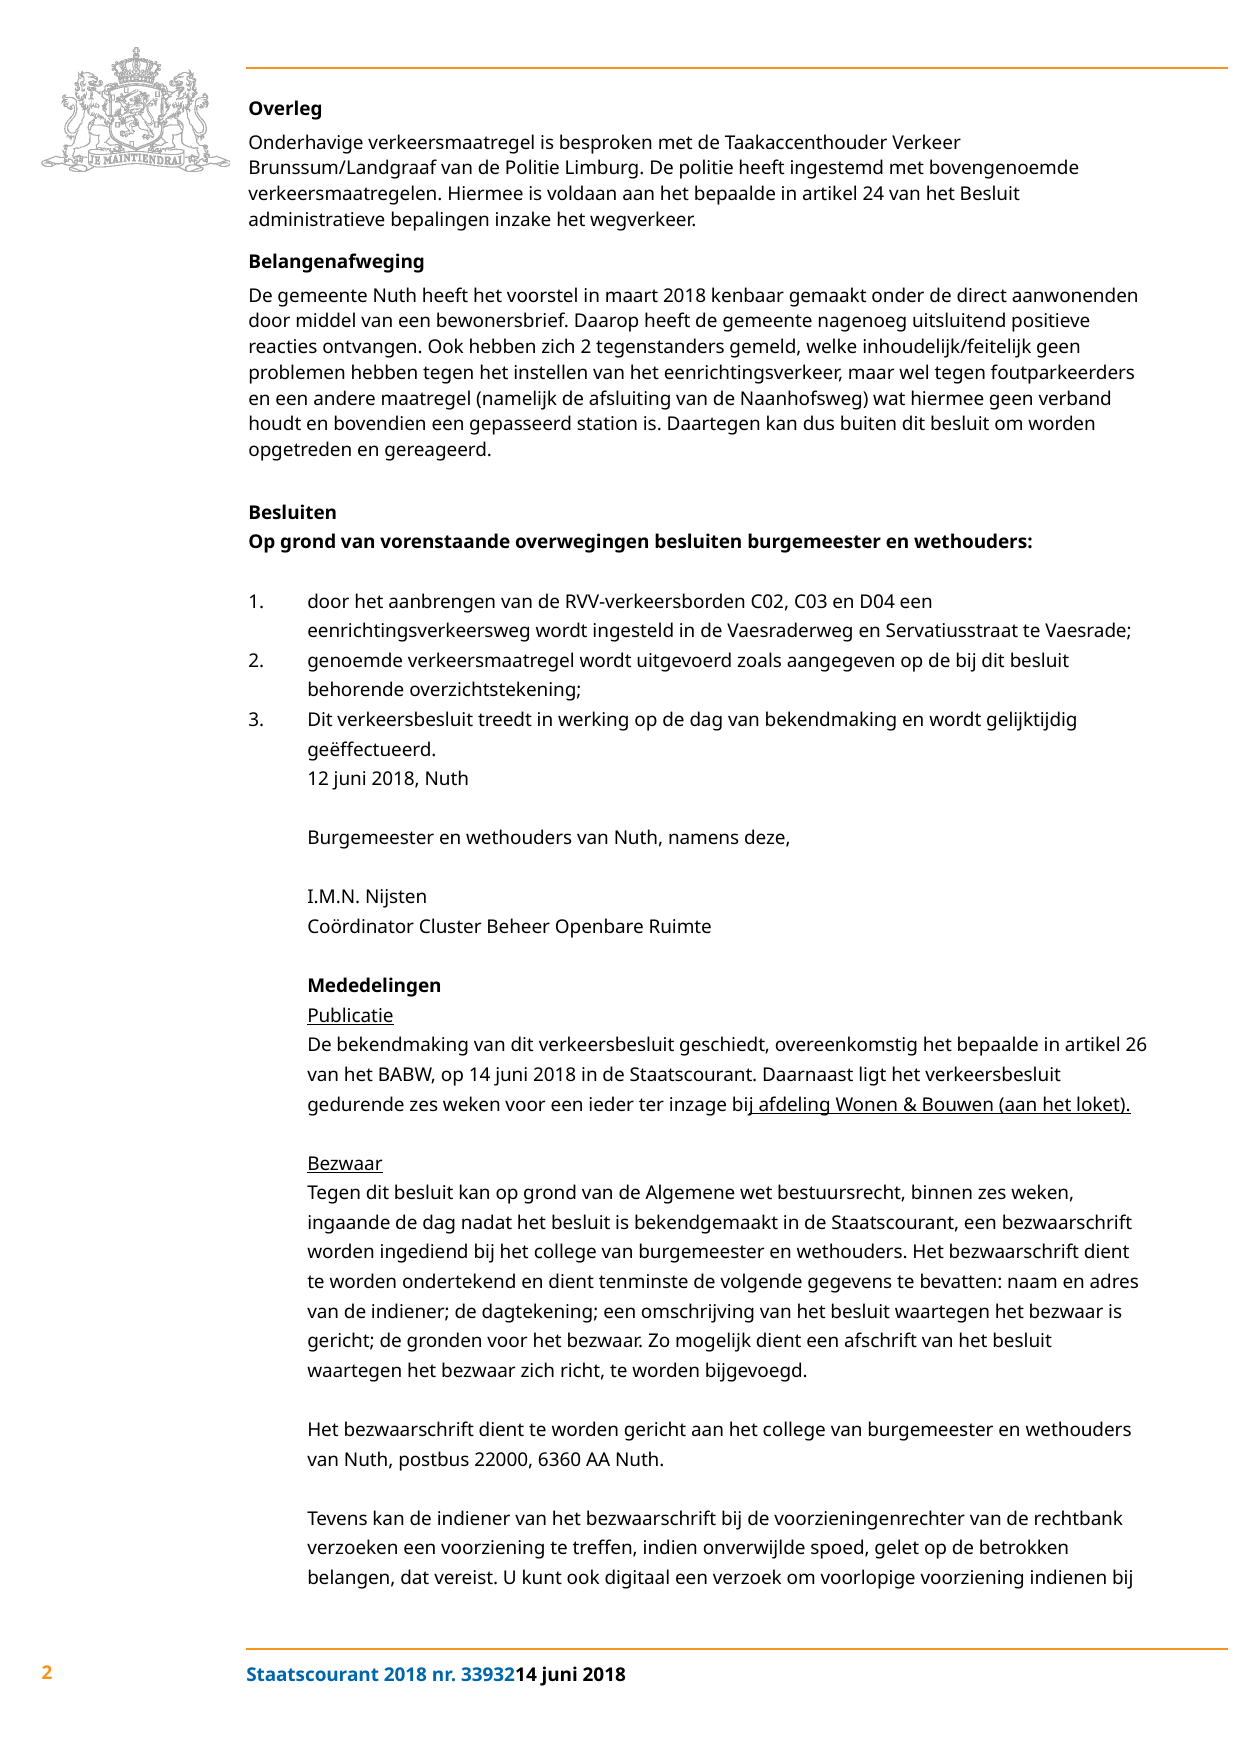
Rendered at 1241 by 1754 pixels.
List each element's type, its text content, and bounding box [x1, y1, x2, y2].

text Op grond van vorenstaande overwegingen besluiten burgemeester en wethouders: [248, 529, 1152, 554]
text De gemeente Nuth heeft het voorstel in maart 2018 kenbaar gemaakt onder de direct aanwonenden door middel van een bewonersbrief. Daarop heeft de gemeente nagenoeg uitsluitend positieve reacties ontvangen. Ook hebben zich 2 tegenstanders gemeld, welke inhoudelijk/feitelijk geen problemen hebben tegen het instellen van het eenrichtingsverkeer, maar wel tegen foutparkeerders en een andere maatregel (namelijk de afsluiting van de Naanhofsweg) wat hiermee geen verband houdt en bovendien een gepasseerd station is. Daartegen kan dus buiten dit besluit om worden opgetreden en gereageerd. [248, 282, 1152, 462]
picture [41, 47, 231, 172]
list Het bezwaarschrift dient te worden gericht aan het college van burgemeester en wethouders van Nuth, postbus 22000, 6360 AA Nuth. [248, 1416, 1152, 1471]
text Overleg [248, 95, 1152, 121]
list De bekendmaking van dit verkeersbesluit geschiedt, overeenkomstig het bepaalde in artikel 26 van het BABW, op 14 juni 2018 in de Staatscourant. Daarnaast ligt het verkeersbesluit gedurende zes weken voor een ieder ter inzage bij afdeling Wonen & Bouwen (aan het loket). [248, 1032, 1152, 1116]
list Bezwaar [248, 1150, 1152, 1176]
list Tevens kan de indiener van het bezwaarschrift bij de voorzieningenrechter van de rechtbank verzoeken een voorziening te treffen, indien onverwijlde spoed, gelet op de betrokken belangen, dat vereist. U kunt ook digitaal een verzoek om voorlopige voorziening indienen bij [248, 1505, 1152, 1590]
text Onderhavige verkeersmaatregel is besproken met de Taakaccenthouder Verkeer Brunssum/Landgraaf van de Politie Limburg. De politie heeft ingestemd met bovengenoemde verkeersmaatregelen. Hiermee is voldaan aan het bepaalde in artikel 24 van het Besluit administratieve bepalingen inzake het wegverkeer. [248, 129, 1152, 232]
text Besluiten [248, 499, 1152, 525]
list Dit verkeersbesluit treedt in werking op de dag van bekendmaking en wordt gelijktijdig geëffectueerd. [248, 706, 1152, 761]
list Tegen dit besluit kan op grond van de Algemene wet bestuursrecht, binnen zes weken, ingaande de dag nadat het besluit is bekendgemaakt in de Staatscourant, een bezwaarschrift worden ingediend bij het college van burgemeester en wethouders. Het bezwaarschrift dient te worden ondertekend en dient tenminste de volgende gegevens te bevatten: naam en adres van de indiener; de dagtekening; een omschrijving van het besluit waartegen het bezwaar is gericht; de gronden voor het bezwaar. Zo mogelijk dient een afschrift van het besluit waartegen het bezwaar zich richt, te worden bijgevoegd. [248, 1179, 1152, 1383]
list Publicatie [248, 1002, 1152, 1028]
list Burgemeester en wethouders van Nuth, namens deze, [248, 824, 1152, 850]
list I.M.N. Nijsten [248, 884, 1152, 909]
list 12 juni 2018, Nuth [248, 765, 1152, 791]
list door het aanbrengen van de RVV-verkeersborden C02, C03 en D04 een eenrichtingsverkeersweg wordt ingesteld in de Vaesraderweg en Servatiusstraat te Vaesrade; [248, 588, 1152, 643]
text Belangenafweging [248, 248, 1152, 274]
list Mededelingen [248, 972, 1152, 998]
list Coördinator Cluster Beheer Openbare Ruimte [248, 913, 1152, 939]
list genoemde verkeersmaatregel wordt uitgevoerd zoals aangegeven op de bij dit besluit behorende overzichtstekening; [248, 647, 1152, 702]
